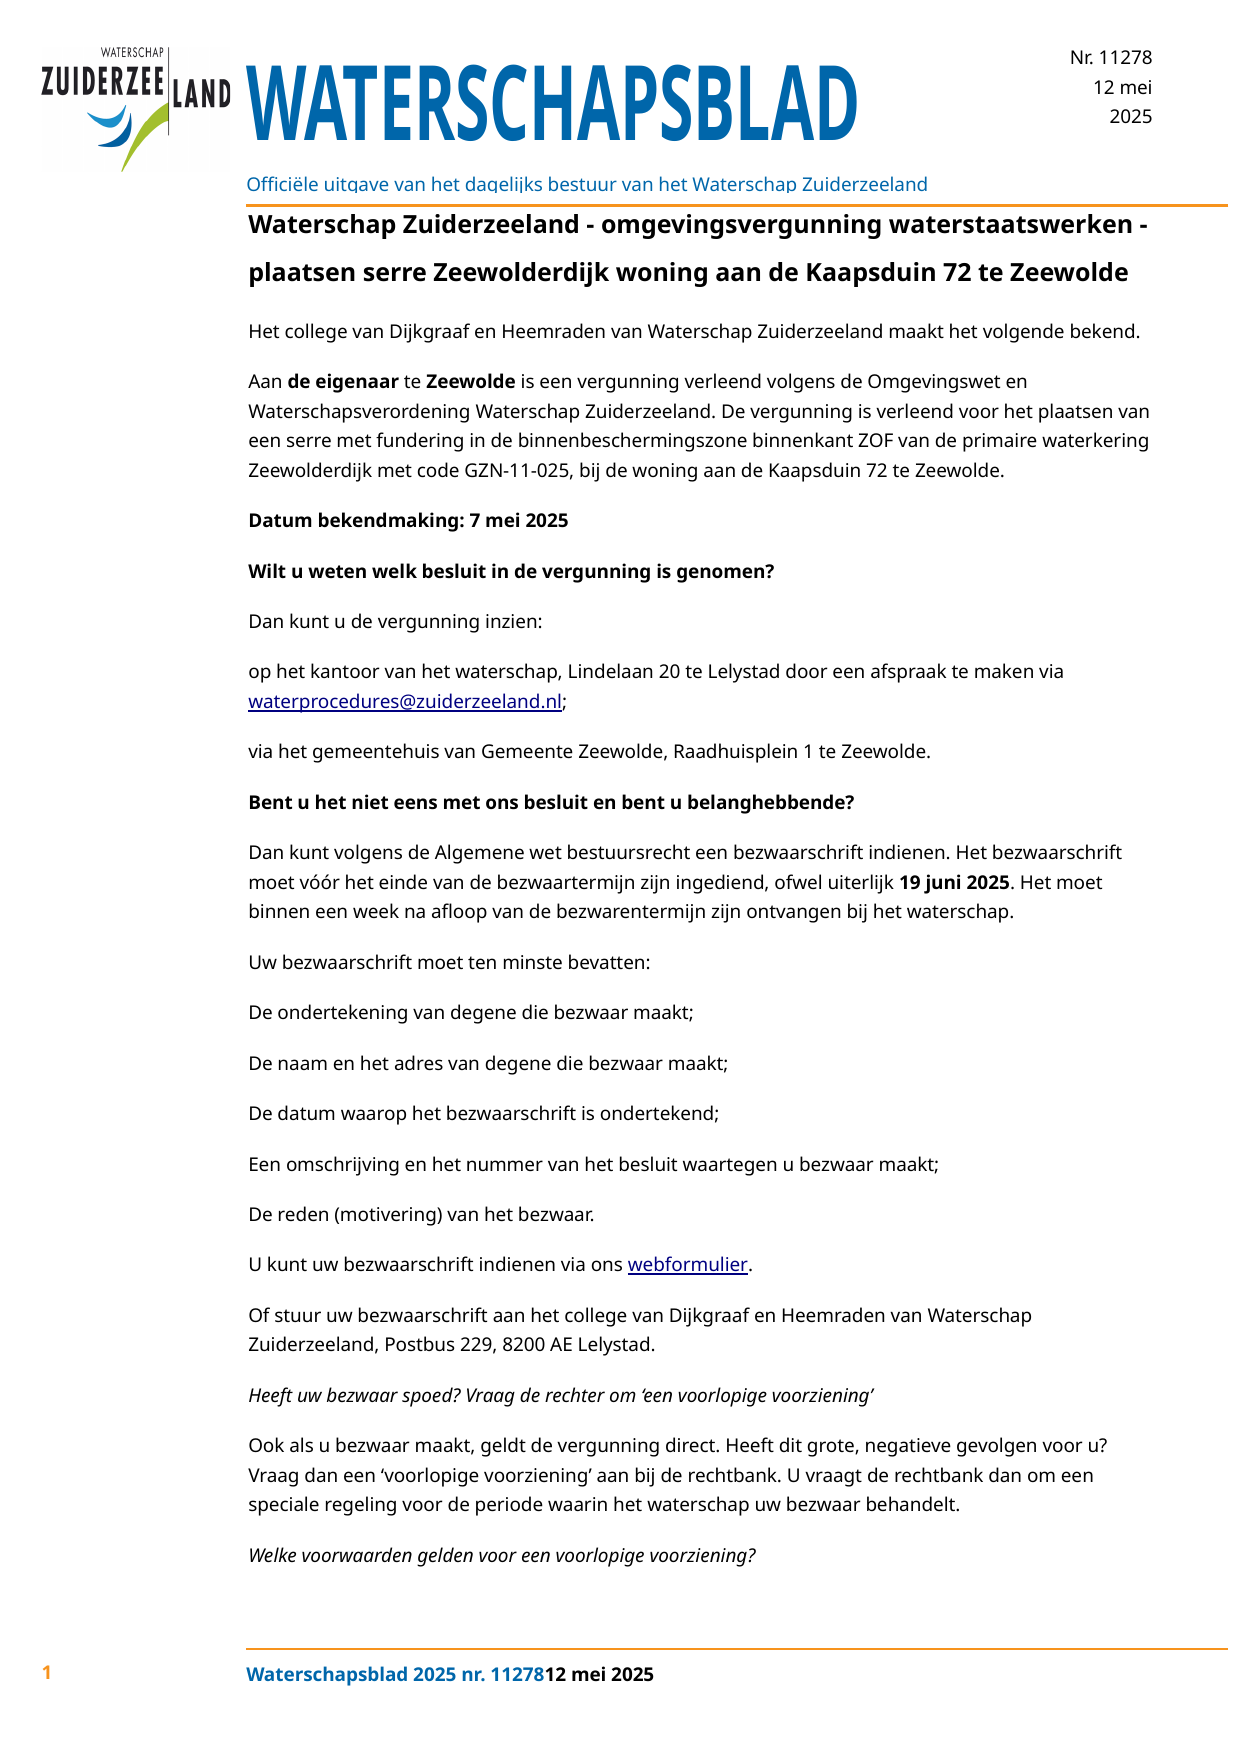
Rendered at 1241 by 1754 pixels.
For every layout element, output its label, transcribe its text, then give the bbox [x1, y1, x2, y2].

text Datum bekendmaking: 7 mei 2025 [248, 507, 1152, 533]
text De reden (motivering) van het bezwaar. [248, 1201, 1152, 1227]
text Waterschap Zuiderzeeland - omgevingsvergunning waterstaatswerken - plaatsen serre Zeewolderdijk woning aan de Kaapsduin 72 te Zeewolde [248, 207, 1152, 288]
text Een omschrijving en het nummer van het besluit waartegen u bezwaar maakt; [248, 1151, 1152, 1177]
text Of stuur uw bezwaarschrift aan het college van Dijkgraaf en Heemraden van Waterschap Zuiderzeeland, Postbus 229, 8200 AE Lelystad. [248, 1302, 1152, 1357]
text Bent u het niet eens met ons besluit en bent u belanghebbende? [248, 789, 1152, 815]
picture [41, 47, 231, 172]
text U kunt uw bezwaarschrift indienen via ons webformulier. [248, 1252, 1152, 1277]
text Ook als u bezwaar maakt, geldt de vergunning direct. Heeft dit grote, negatieve gevolgen voor u? Vraag dan een ‘voorlopige voorziening’ aan bij de rechtbank. U vraagt de rechtbank dan om een speciale regeling voor de periode waarin het waterschap uw bezwaar behandelt. [248, 1432, 1152, 1517]
text Het college van Dijkgraaf en Heemraden van Waterschap Zuiderzeeland maakt het volgende bekend. [248, 318, 1152, 344]
text Dan kunt u de vergunning inzien: [248, 608, 1152, 634]
text Heeft uw bezwaar spoed? Vraag de rechter om ‘een voorlopige voorziening’ [248, 1382, 1152, 1408]
text De naam en het adres van degene die bezwaar maakt; [248, 1050, 1152, 1076]
text Dan kunt volgens de Algemene wet bestuursrecht een bezwaarschrift indienen. Het bezwaarschrift moet vóór het einde van de bezwaartermijn zijn ingediend, ofwel uiterlijk 19 juni 2025. Het moet binnen een week na afloop van de bezwarentermijn zijn ontvangen bij het waterschap. [248, 839, 1152, 924]
text Aan de eigenaar te Zeewolde is een vergunning verleend volgens de Omgevingswet en Waterschapsverordening Waterschap Zuiderzeeland. De vergunning is verleend voor het plaatsen van een serre met fundering in de binnenbeschermingszone binnenkant ZOF van de primaire waterkering Zeewolderdijk met code GZN-11-025, bij de woning aan de Kaapsduin 72 te Zeewolde. [248, 368, 1152, 483]
text De ondertekening van degene die bezwaar maakt; [248, 999, 1152, 1025]
text Welke voorwaarden gelden voor een voorlopige voorziening? [248, 1542, 1152, 1568]
text Uw bezwaarschrift moet ten minste bevatten: [248, 949, 1152, 975]
text op het kantoor van het waterschap, Lindelaan 20 te Lelystad door een afspraak te maken via waterprocedures@zuiderzeeland.nl; [248, 659, 1152, 714]
text via het gemeentehuis van Gemeente Zeewolde, Raadhuisplein 1 te Zeewolde. [248, 739, 1152, 764]
text De datum waarop het bezwaarschrift is ondertekend; [248, 1100, 1152, 1126]
text Wilt u weten welk besluit in de vergunning is genomen? [248, 558, 1152, 584]
